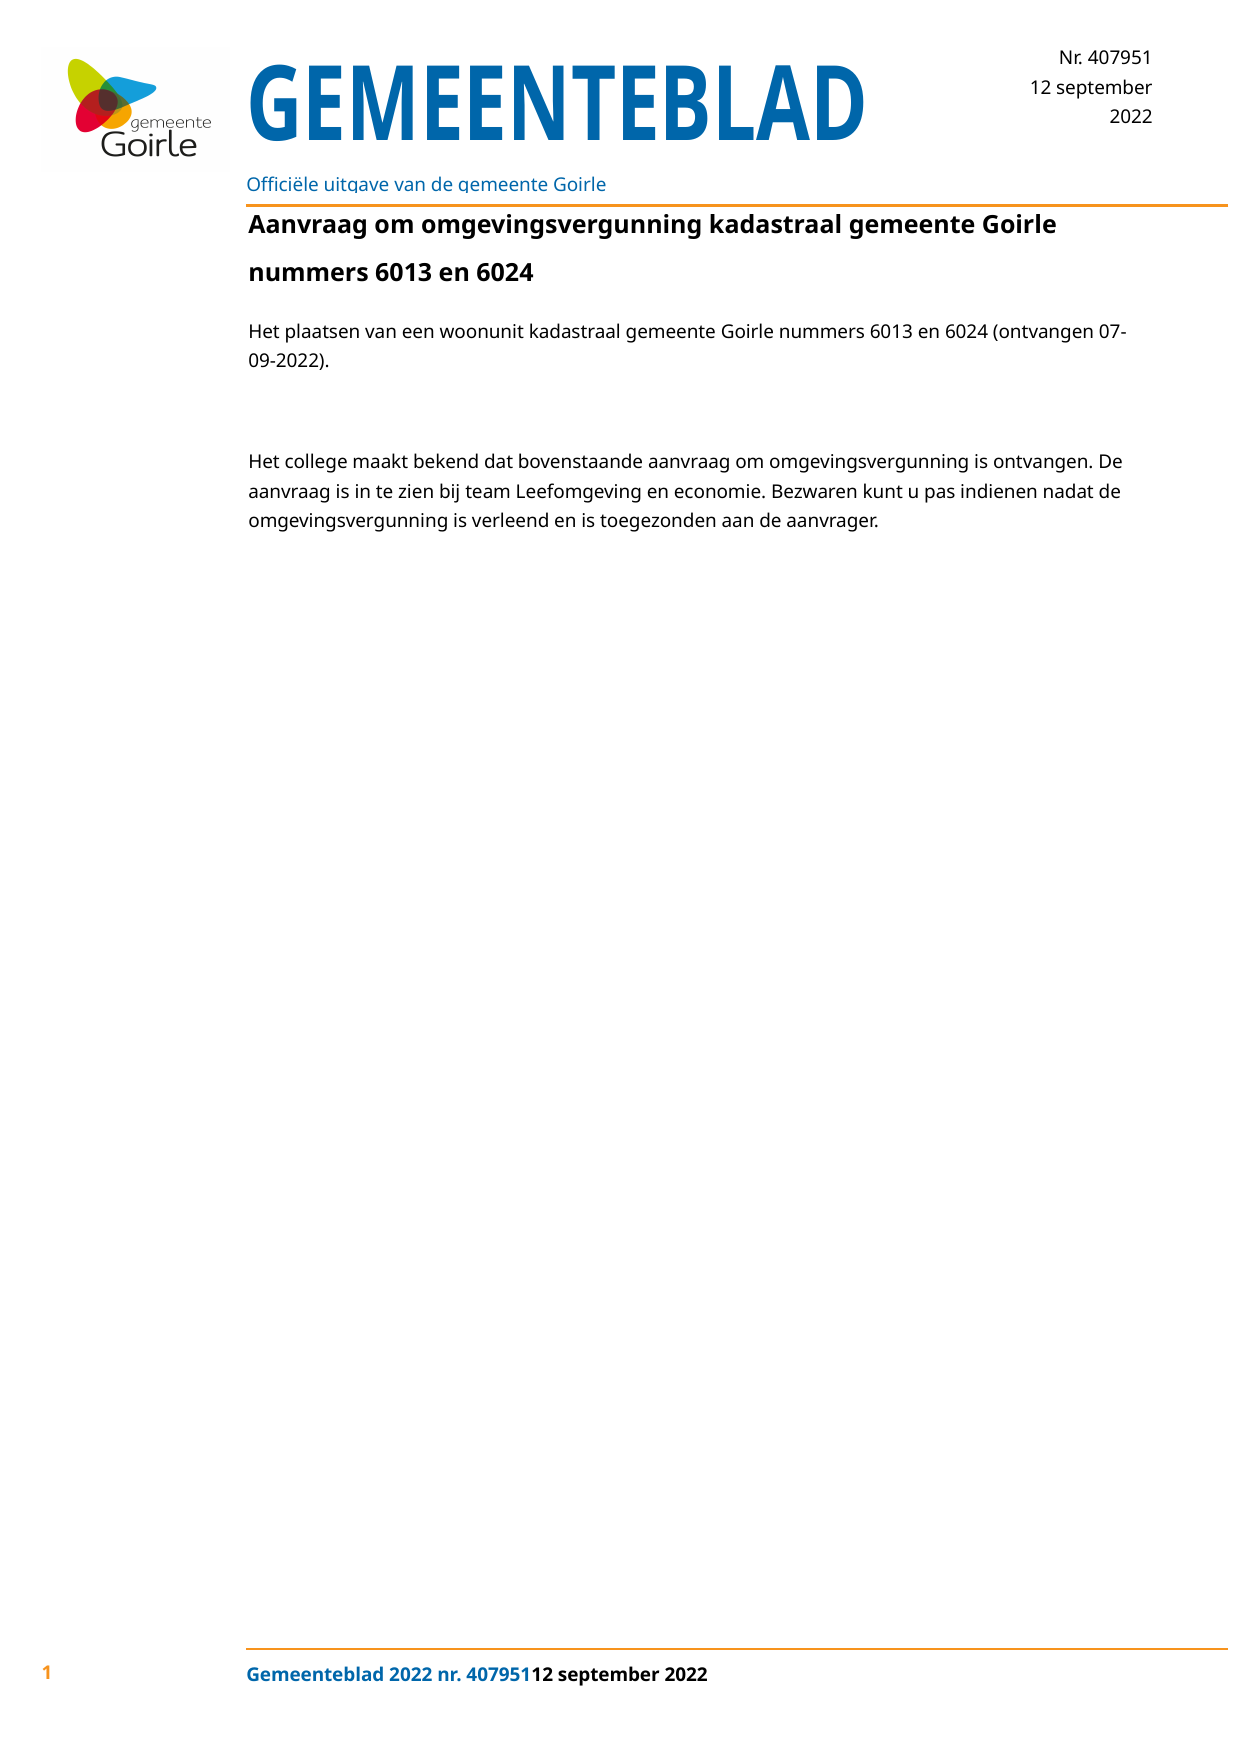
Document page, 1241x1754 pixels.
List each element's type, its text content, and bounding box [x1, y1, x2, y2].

text Aanvraag om omgevingsvergunning kadastraal gemeente Goirle nummers 6013 en 6024 [248, 207, 1152, 288]
picture [41, 47, 231, 172]
text Het college maakt bekend dat bovenstaande aanvraag om omgevingsvergunning is ontvangen. De aanvraag is in te zien bij team Leefomgeving en economie. Bezwaren kunt u pas indienen nadat de omgevingsvergunning is verleend en is toegezonden aan de aanvrager. [248, 448, 1152, 533]
text Het plaatsen van een woonunit kadastraal gemeente Goirle nummers 6013 en 6024 (ontvangen 07-09-2022). [248, 318, 1152, 373]
